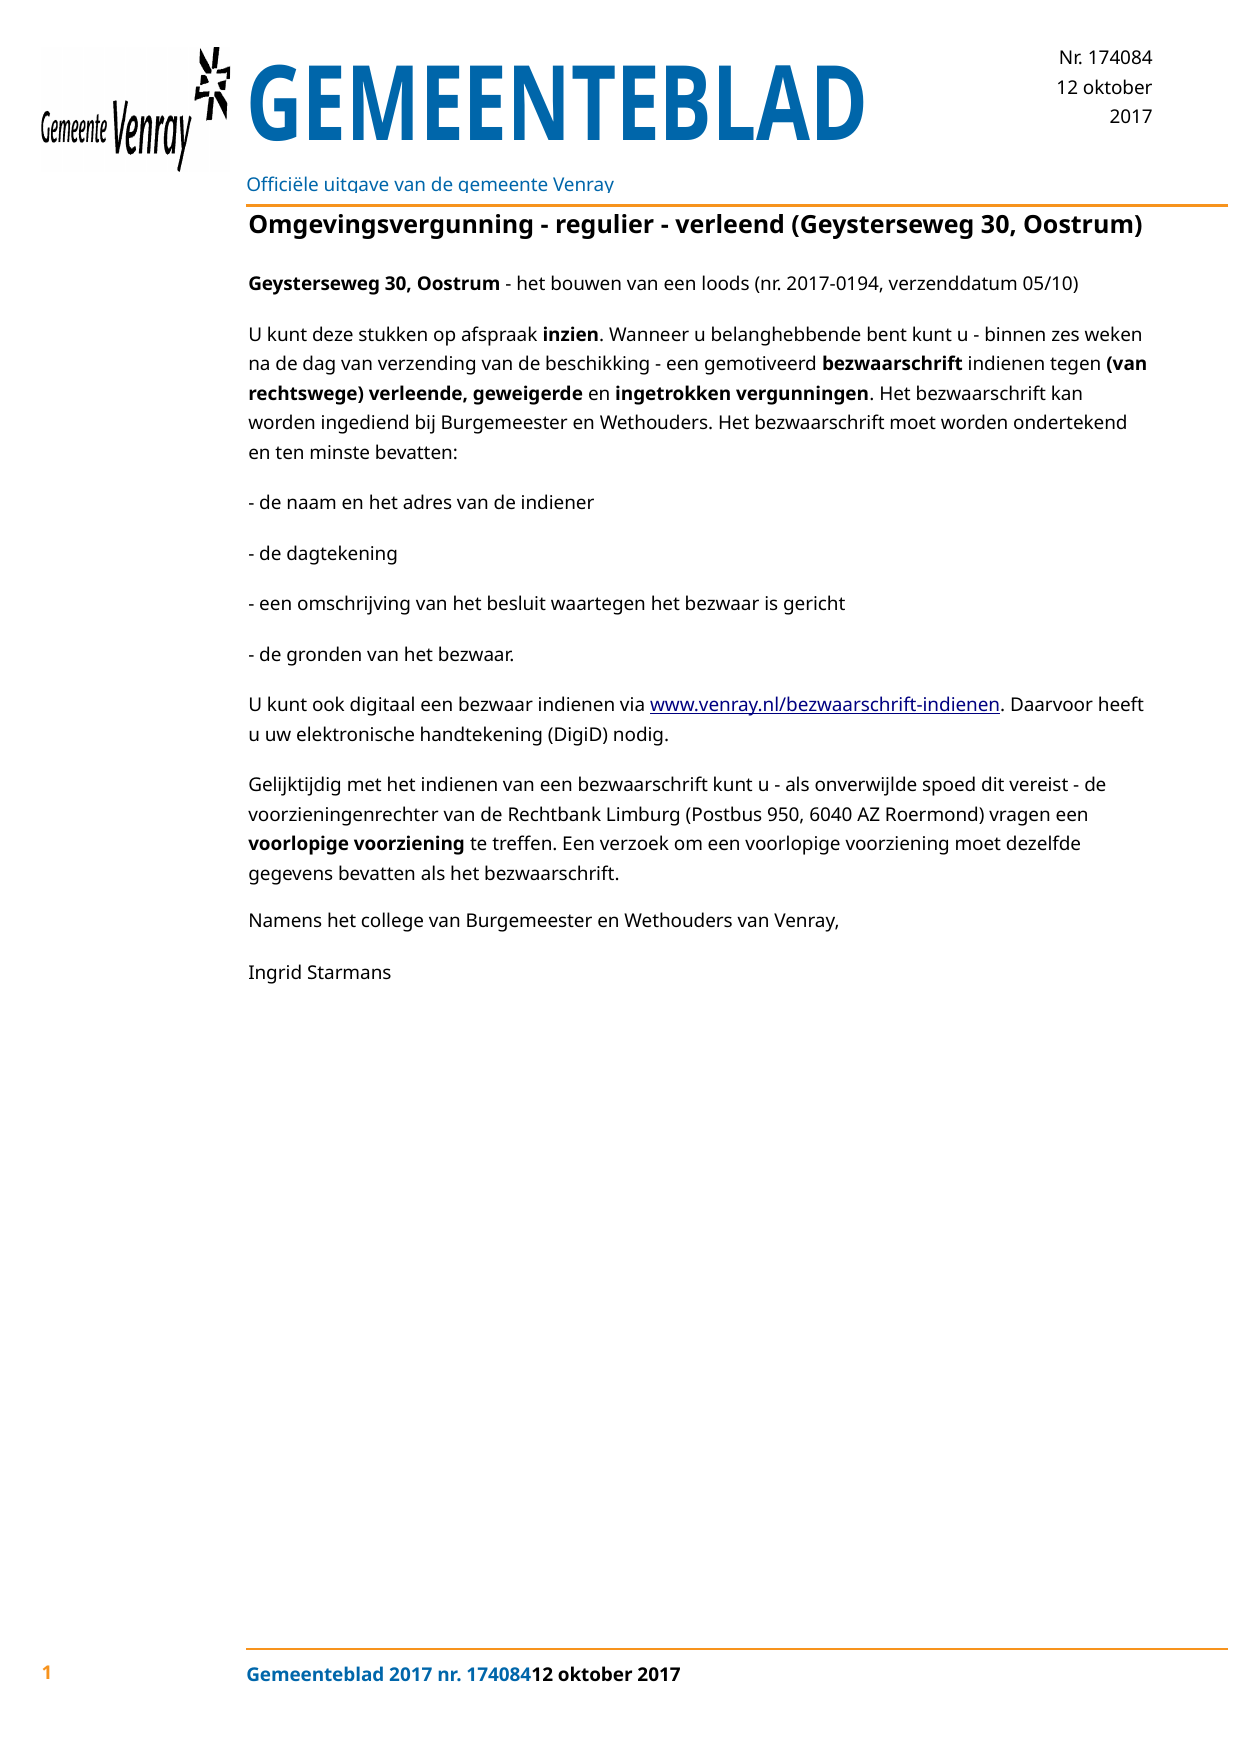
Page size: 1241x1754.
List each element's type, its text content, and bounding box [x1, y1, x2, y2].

text - de dagtekening [248, 540, 1152, 566]
text Namens het college van Burgemeester en Wethouders van Venray, [248, 908, 1152, 933]
text Geysterseweg 30, Oostrum - het bouwen van een loods (nr. 2017-0194, verzenddatum 05/10) [248, 270, 1152, 296]
text U kunt deze stukken op afspraak inzien. Wanneer u belanghebbende bent kunt u - binnen zes weken na de dag van verzending van de beschikking - een gemotiveerd bezwaarschrift indienen tegen (van rechtswege) verleende, geweigerde en ingetrokken vergunningen. Het bezwaarschrift kan worden ingediend bij Burgemeester en Wethouders. Het bezwaarschrift moet worden ondertekend en ten minste bevatten: [248, 321, 1152, 465]
text - de naam en het adres van de indiener [248, 489, 1152, 515]
text U kunt ook digitaal een bezwaar indienen via www.venray.nl/bezwaarschrift-indienen. Daarvoor heeft u uw elektronische handtekening (DigiD) nodig. [248, 691, 1152, 746]
text Ingrid Starmans [248, 959, 1152, 985]
text - de gronden van het bezwaar. [248, 641, 1152, 666]
picture [41, 47, 231, 172]
text Omgevingsvergunning - regulier - verleend (Geysterseweg 30, Oostrum) [248, 207, 1152, 241]
text - een omschrijving van het besluit waartegen het bezwaar is gericht [248, 590, 1152, 616]
text Gelijktijdig met het indienen van een bezwaarschrift kunt u - als onverwijlde spoed dit vereist - de voorzieningenrechter van de Rechtbank Limburg (Postbus 950, 6040 AZ Roermond) vragen een voorlopige voorziening te treffen. Een verzoek om een voorlopige voorziening moet dezelfde gegevens bevatten als het bezwaarschrift. [248, 771, 1152, 886]
